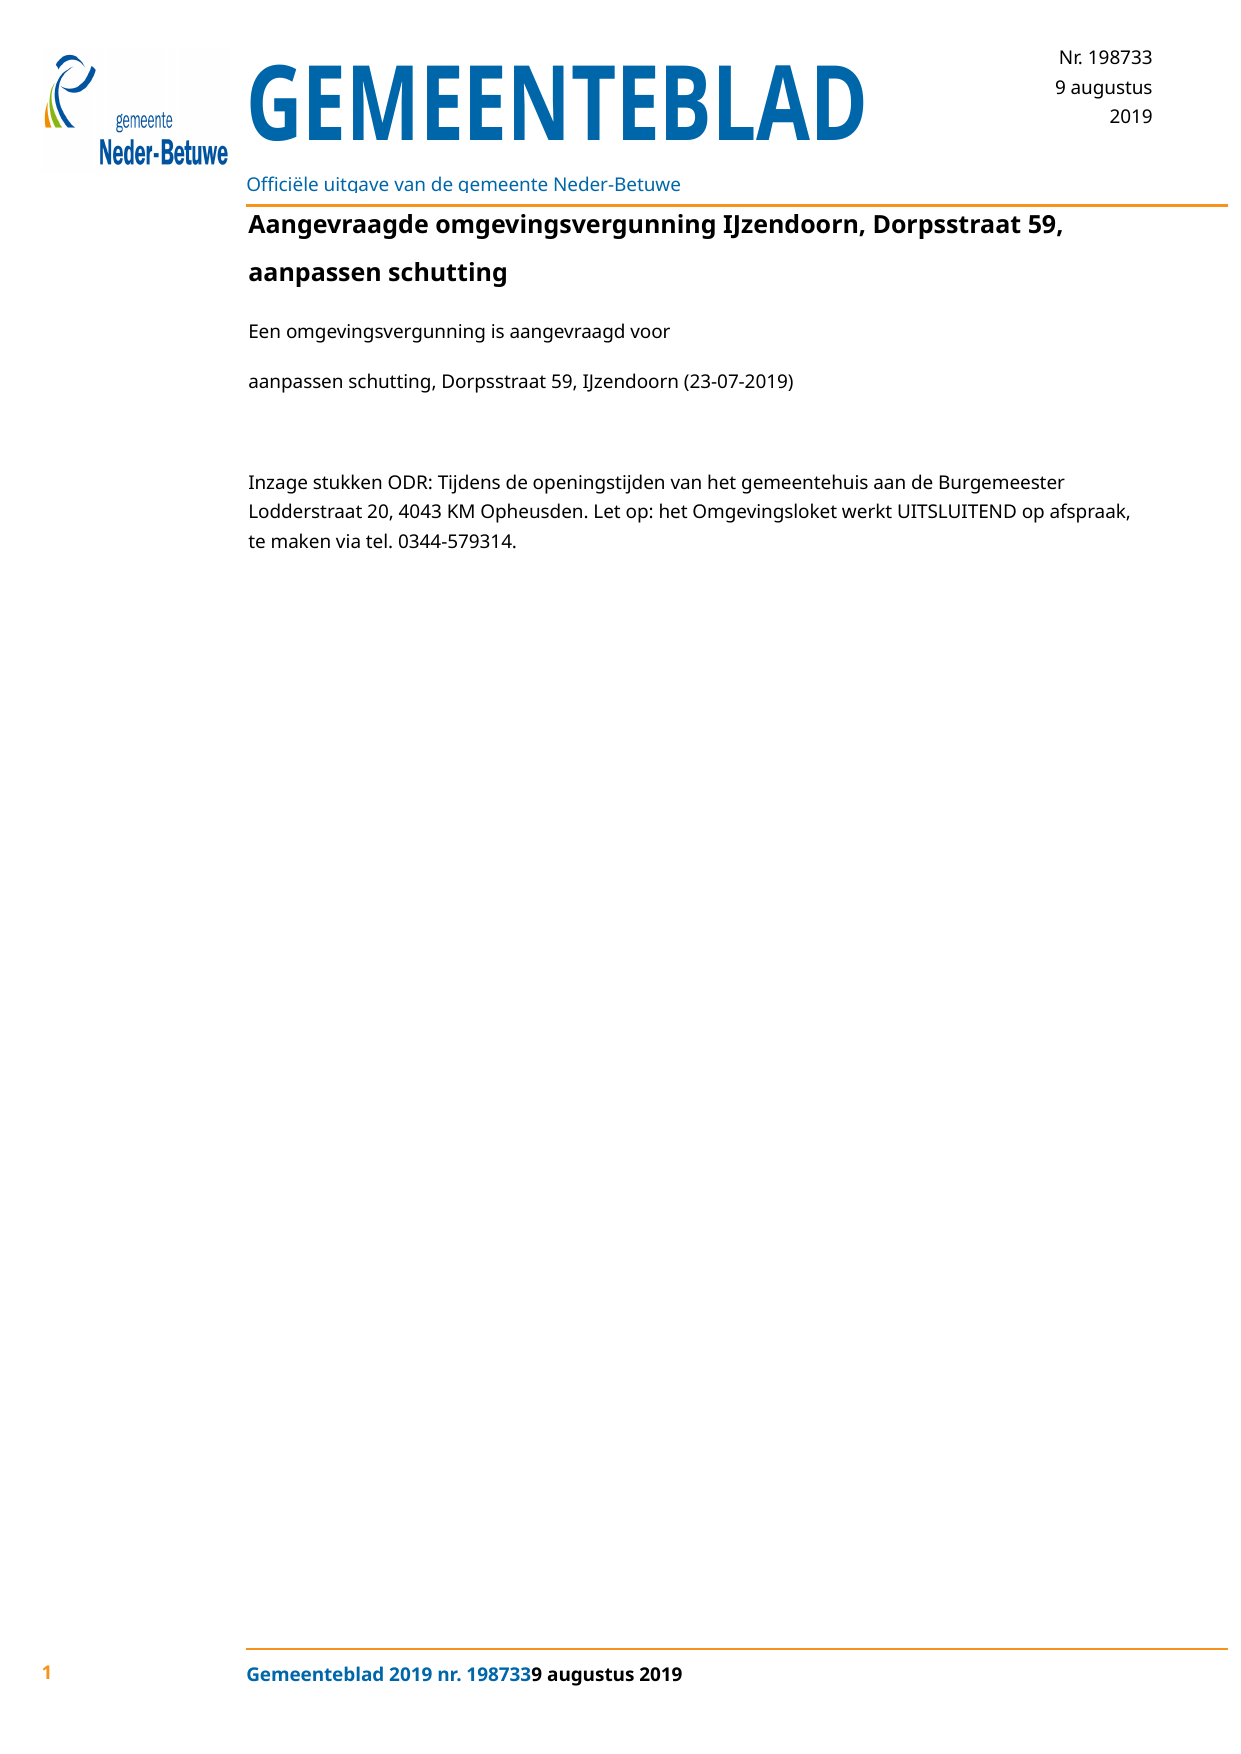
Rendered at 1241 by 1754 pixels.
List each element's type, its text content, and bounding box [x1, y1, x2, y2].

text Aangevraagde omgevingsvergunning IJzendoorn, Dorpsstraat 59, aanpassen schutting [248, 207, 1152, 288]
picture [41, 47, 231, 172]
text aanpassen schutting, Dorpsstraat 59, IJzendoorn (23-07-2019) [248, 368, 1152, 394]
text Inzage stukken ODR: Tijdens de openingstijden van het gemeentehuis aan de Burgemeester Lodderstraat 20, 4043 KM Opheusden. Let op: het Omgevingsloket werkt UITSLUITEND op afspraak, te maken via tel. 0344-579314. [248, 469, 1152, 554]
text Een omgevingsvergunning is aangevraagd voor [248, 318, 1152, 344]
